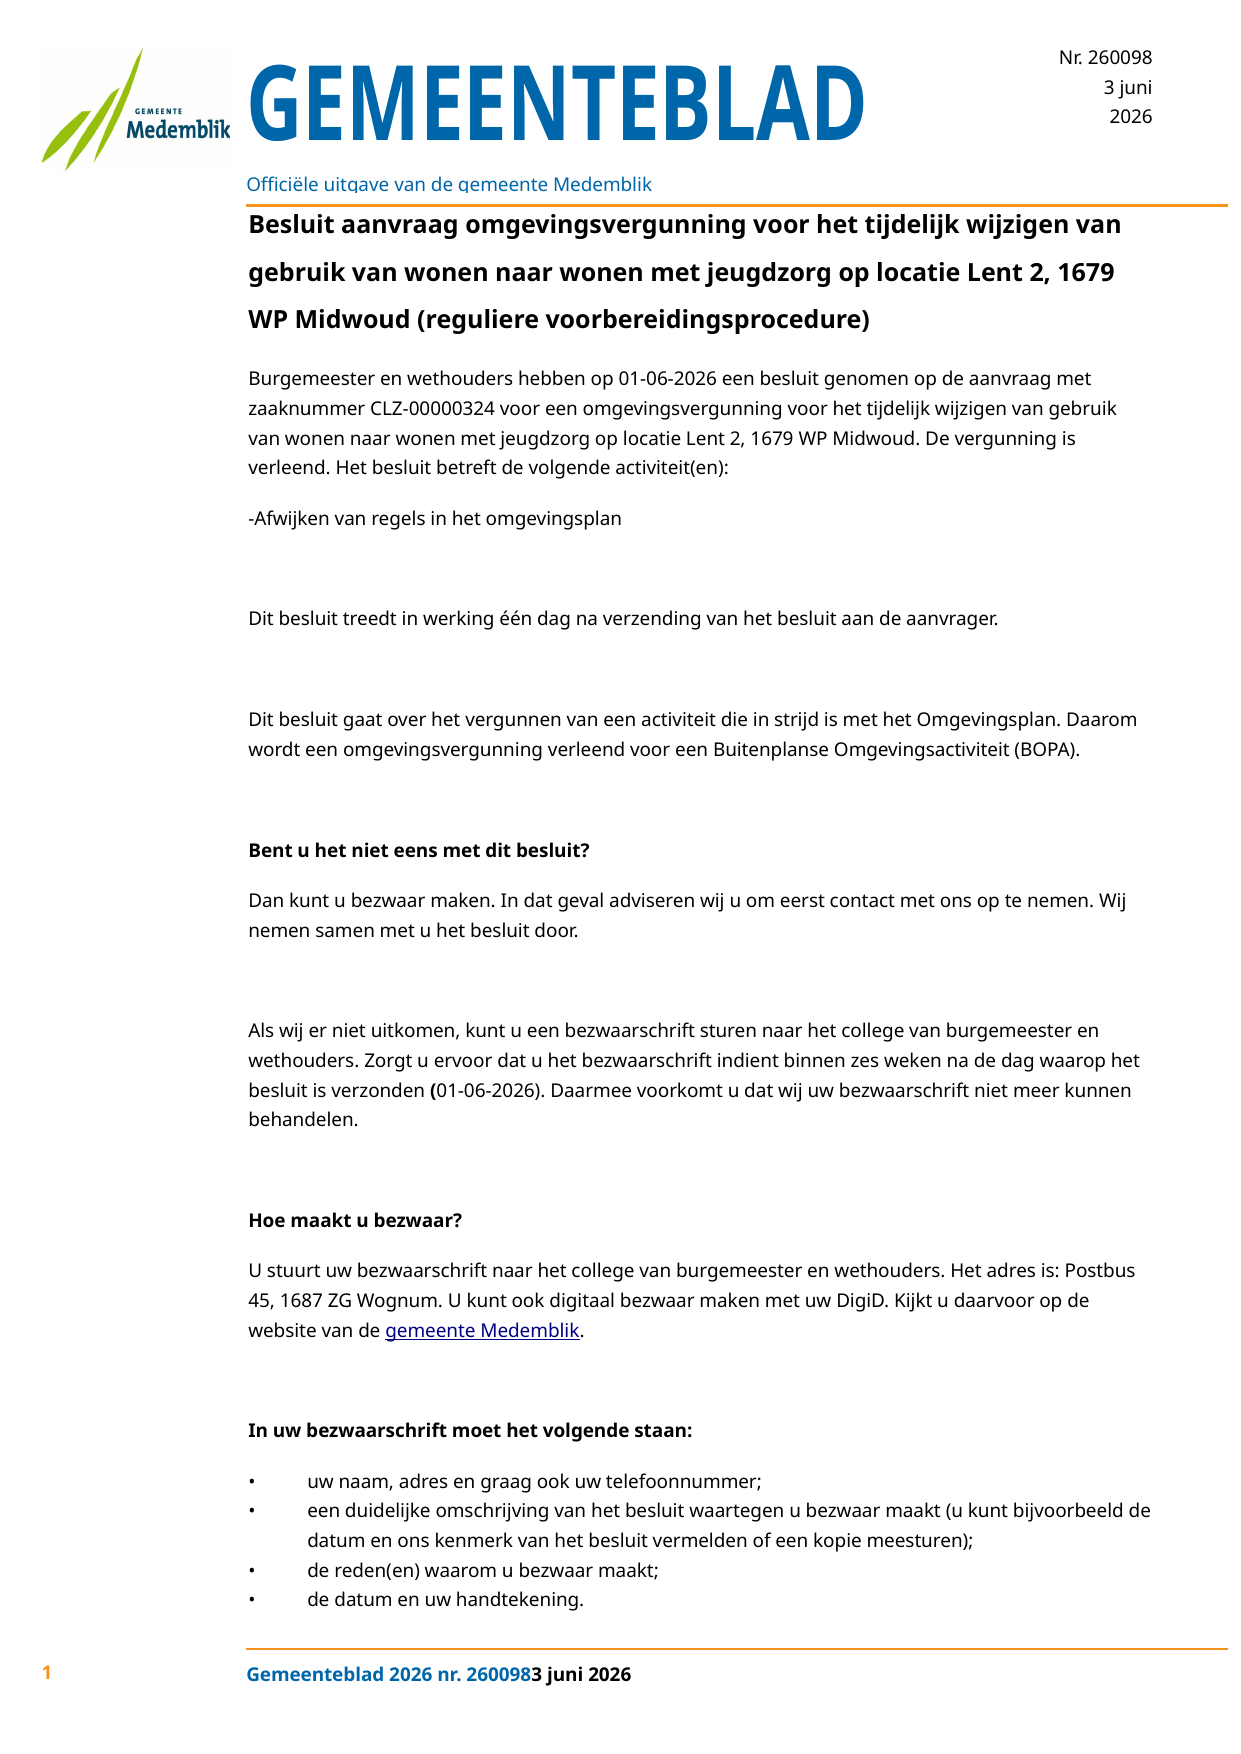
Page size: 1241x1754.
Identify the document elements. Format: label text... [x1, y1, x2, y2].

picture [41, 47, 231, 172]
list uw naam, adres en graag ook uw telefoonnummer; [248, 1468, 1152, 1494]
list de reden(en) waarom u bezwaar maakt; [248, 1557, 1152, 1582]
list de datum en uw handtekening. [248, 1586, 1152, 1612]
text U stuurt uw bezwaarschrift naar het college van burgemeester en wethouders. Het adres is: Postbus 45, 1687 ZG Wognum. U kunt ook digitaal bezwaar maken met uw DigiD. Kijkt u daarvoor op de website van de gemeente Medemblik. [248, 1258, 1152, 1342]
text Hoe maakt u bezwaar? [248, 1207, 1152, 1233]
text In uw bezwaarschrift moet het volgende staan: [248, 1418, 1152, 1443]
text Besluit aanvraag omgevingsvergunning voor het tijdelijk wijzigen van gebruik van wonen naar wonen met jeugdzorg op locatie Lent 2, 1679 WP Midwoud (reguliere voorbereidingsprocedure) [248, 207, 1152, 336]
text Dan kunt u bezwaar maken. In dat geval adviseren wij u om eerst contact met ons op te nemen. Wij nemen samen met u het besluit door. [248, 887, 1152, 942]
text -Afwijken van regels in het omgevingsplan [248, 505, 1152, 530]
text Burgemeester en wethouders hebben op 01-06-2026 een besluit genomen op de aanvraag met zaaknummer CLZ-00000324 voor een omgevingsvergunning voor het tijdelijk wijzigen van gebruik van wonen naar wonen met jeugdzorg op locatie Lent 2, 1679 WP Midwoud. De vergunning is verleend. Het besluit betreft de volgende activiteit(en): [248, 366, 1152, 480]
text Dit besluit gaat over het vergunnen van een activiteit die in strijd is met het Omgevingsplan. Daarom wordt een omgevingsvergunning verleend voor een Buitenplanse Omgevingsactiviteit (BOPA). [248, 706, 1152, 762]
list een duidelijke omschrijving van het besluit waartegen u bezwaar maakt (u kunt bijvoorbeeld de datum en ons kenmerk van het besluit vermelden of een kopie meesturen); [248, 1498, 1152, 1553]
text Als wij er niet uitkomen, kunt u een bezwaarschrift sturen naar het college van burgemeester en wethouders. Zorgt u ervoor dat u het bezwaarschrift indient binnen zes weken na de dag waarop het besluit is verzonden (01-06-2026). Daarmee voorkomt u dat wij uw bezwaarschrift niet meer kunnen behandelen. [248, 1018, 1152, 1132]
text Dit besluit treedt in werking één dag na verzending van het besluit aan de aanvrager. [248, 606, 1152, 631]
text Bent u het niet eens met dit besluit? [248, 837, 1152, 862]
